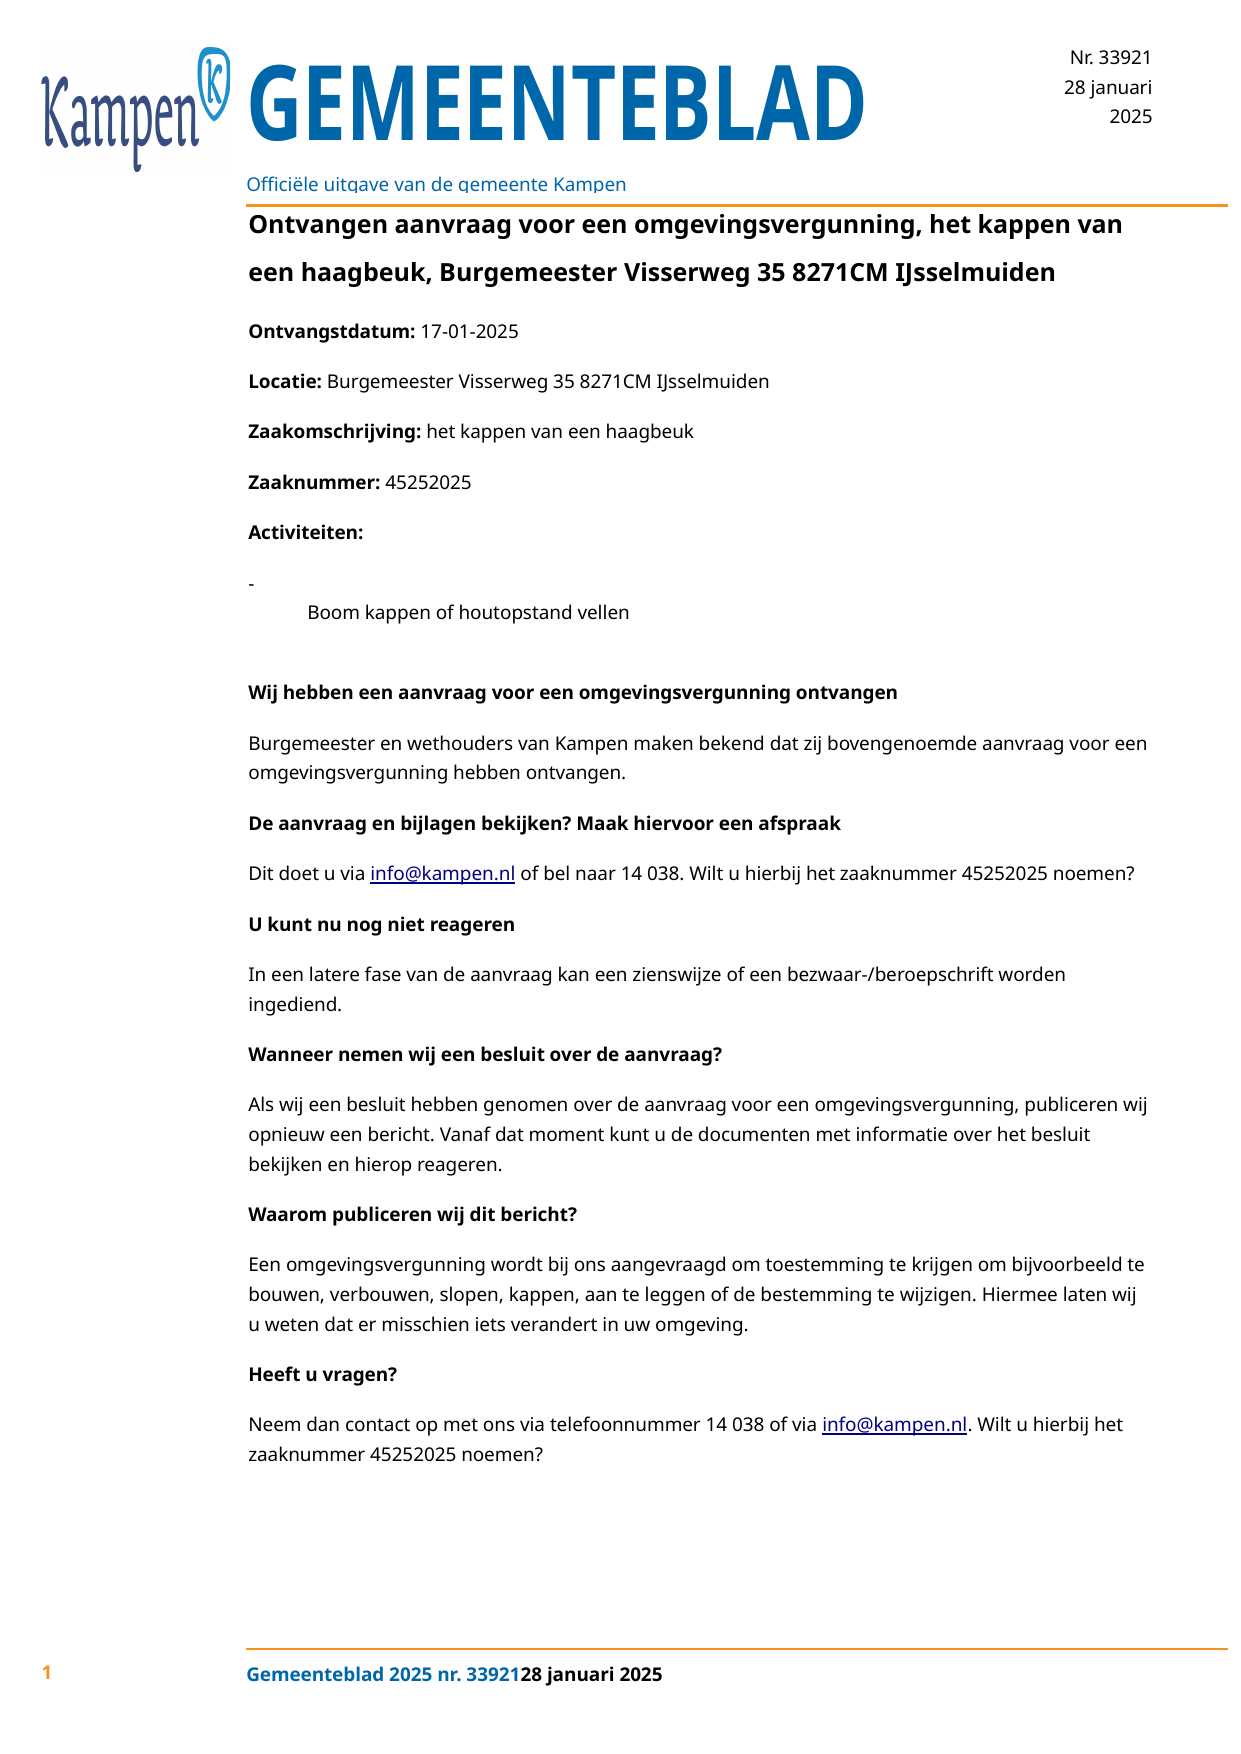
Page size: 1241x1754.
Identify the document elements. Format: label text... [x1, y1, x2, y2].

text Burgemeester en wethouders van Kampen maken bekend dat zij bovengenoemde aanvraag voor een omgevingsvergunning hebben ontvangen. [248, 730, 1152, 785]
text Als wij een besluit hebben genomen over de aanvraag voor een omgevingsvergunning, publiceren wij opnieuw een bericht. Vanaf dat moment kunt u de documenten met informatie over het besluit bekijken en hierop reageren. [248, 1092, 1152, 1177]
text Wij hebben een aanvraag voor een omgevingsvergunning ontvangen [248, 679, 1152, 705]
text Activiteiten: [248, 519, 1152, 545]
text Dit doet u via info@kampen.nl of bel naar 14 038. Wilt u hierbij het zaaknummer 45252025 noemen? [248, 860, 1152, 886]
picture [41, 47, 231, 172]
text Ontvangstdatum: 17-01-2025 [248, 318, 1152, 344]
text In een latere fase van de aanvraag kan een zienswijze of een bezwaar-/beroepschrift worden ingediend. [248, 961, 1152, 1017]
text Locatie: Burgemeester Visserweg 35 8271CM IJsselmuiden [248, 368, 1152, 394]
text Waarom publiceren wij dit bericht? [248, 1201, 1152, 1227]
text Neem dan contact op met ons via telefoonnummer 14 038 of via info@kampen.nl. Wilt u hierbij het zaaknummer 45252025 noemen? [248, 1412, 1152, 1467]
text U kunt nu nog niet reageren [248, 911, 1152, 937]
text De aanvraag en bijlagen bekijken? Maak hiervoor een afspraak [248, 810, 1152, 836]
list Boom kappen of houtopstand vellen [248, 599, 1152, 625]
text Zaaknummer: 45252025 [248, 469, 1152, 495]
text Zaakomschrijving: het kappen van een haagbeuk [248, 419, 1152, 444]
text Ontvangen aanvraag voor een omgevingsvergunning, het kappen van een haagbeuk, Burgemeester Visserweg 35 8271CM IJsselmuiden [248, 207, 1152, 288]
text Een omgevingsvergunning wordt bij ons aangevraagd om toestemming te krijgen om bijvoorbeeld te bouwen, verbouwen, slopen, kappen, aan te leggen of de bestemming te wijzigen. Hiermee laten wij u weten dat er misschien iets verandert in uw omgeving. [248, 1252, 1152, 1337]
text Wanneer nemen wij een besluit over de aanvraag? [248, 1041, 1152, 1067]
text Heeft u vragen? [248, 1361, 1152, 1387]
